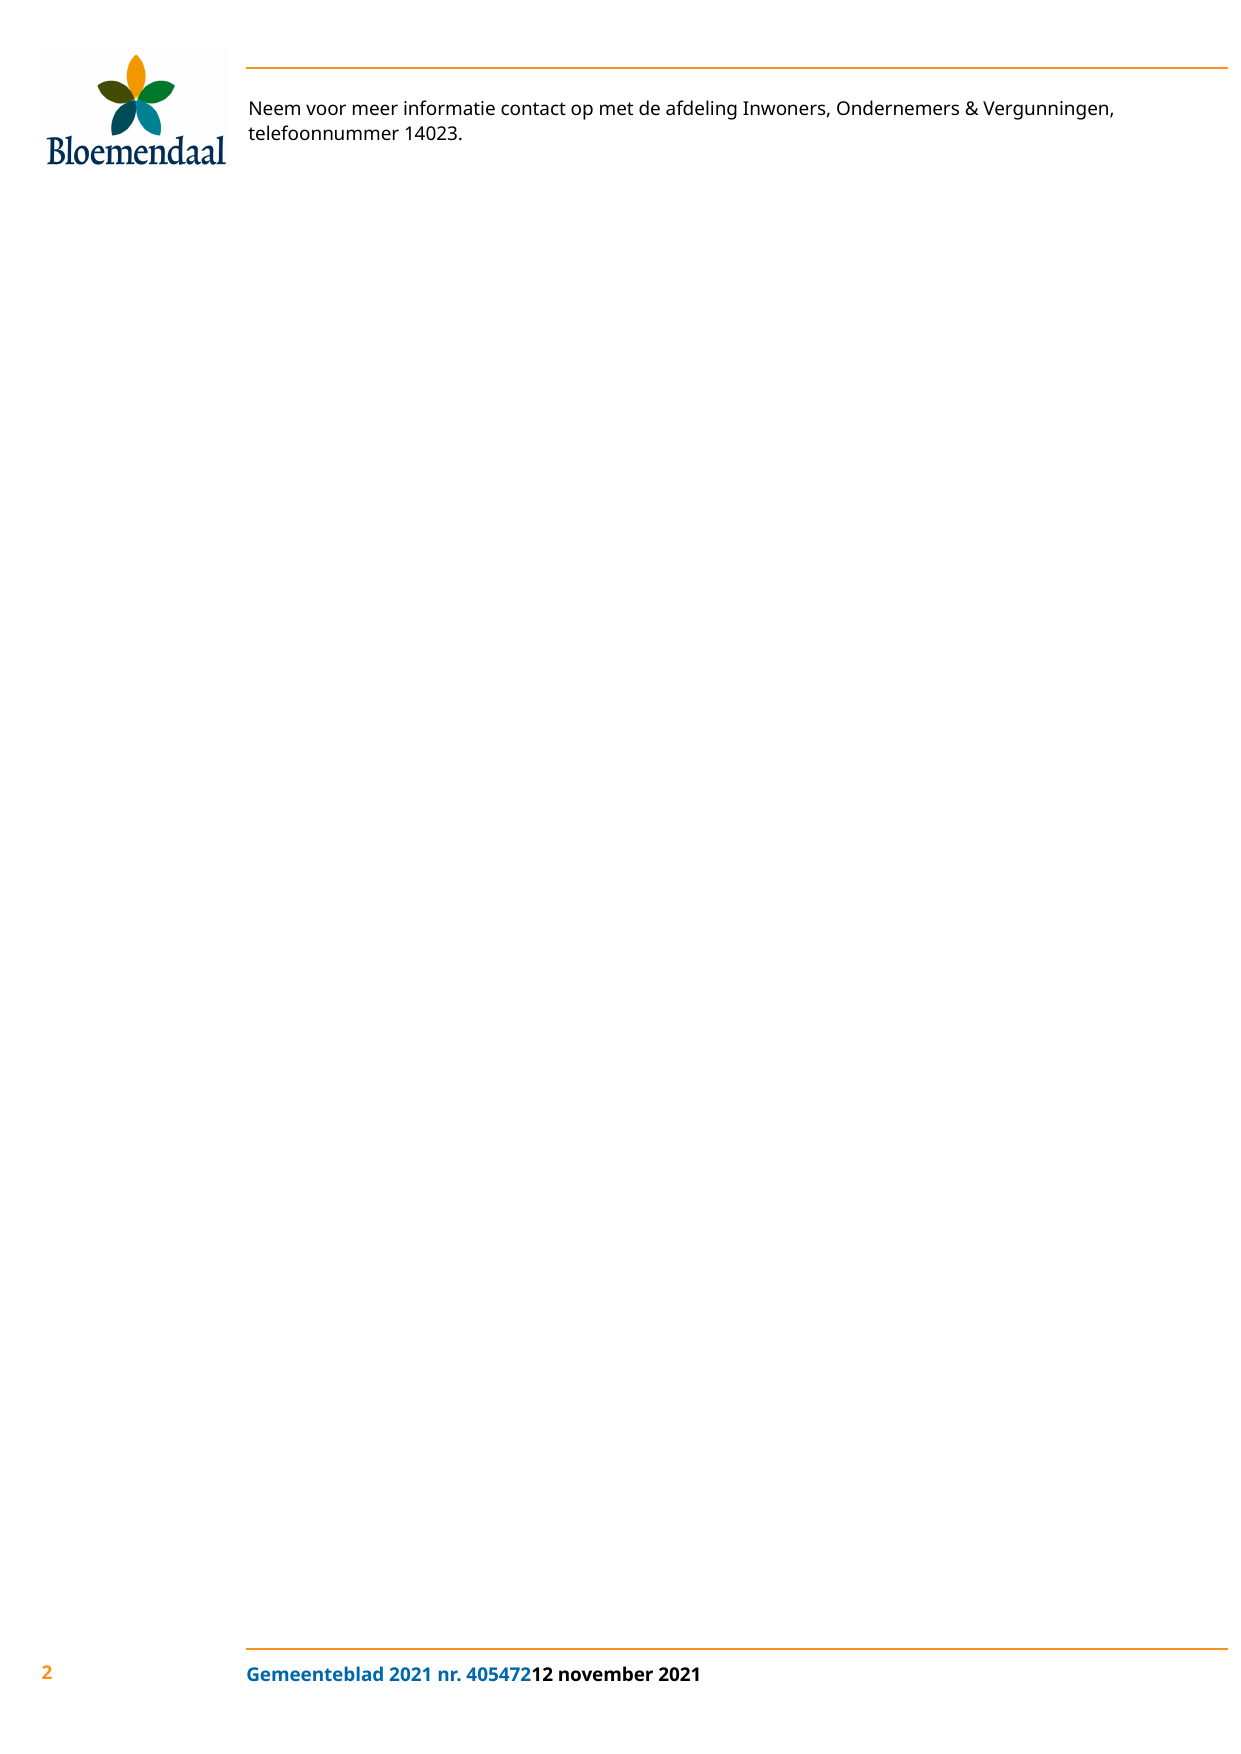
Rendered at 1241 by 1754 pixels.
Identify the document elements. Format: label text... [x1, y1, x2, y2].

picture [41, 47, 231, 172]
text Neem voor meer informatie contact op met de afdeling Inwoners, Ondernemers & Vergunningen, telefoonnummer 14023. [248, 95, 1152, 146]
